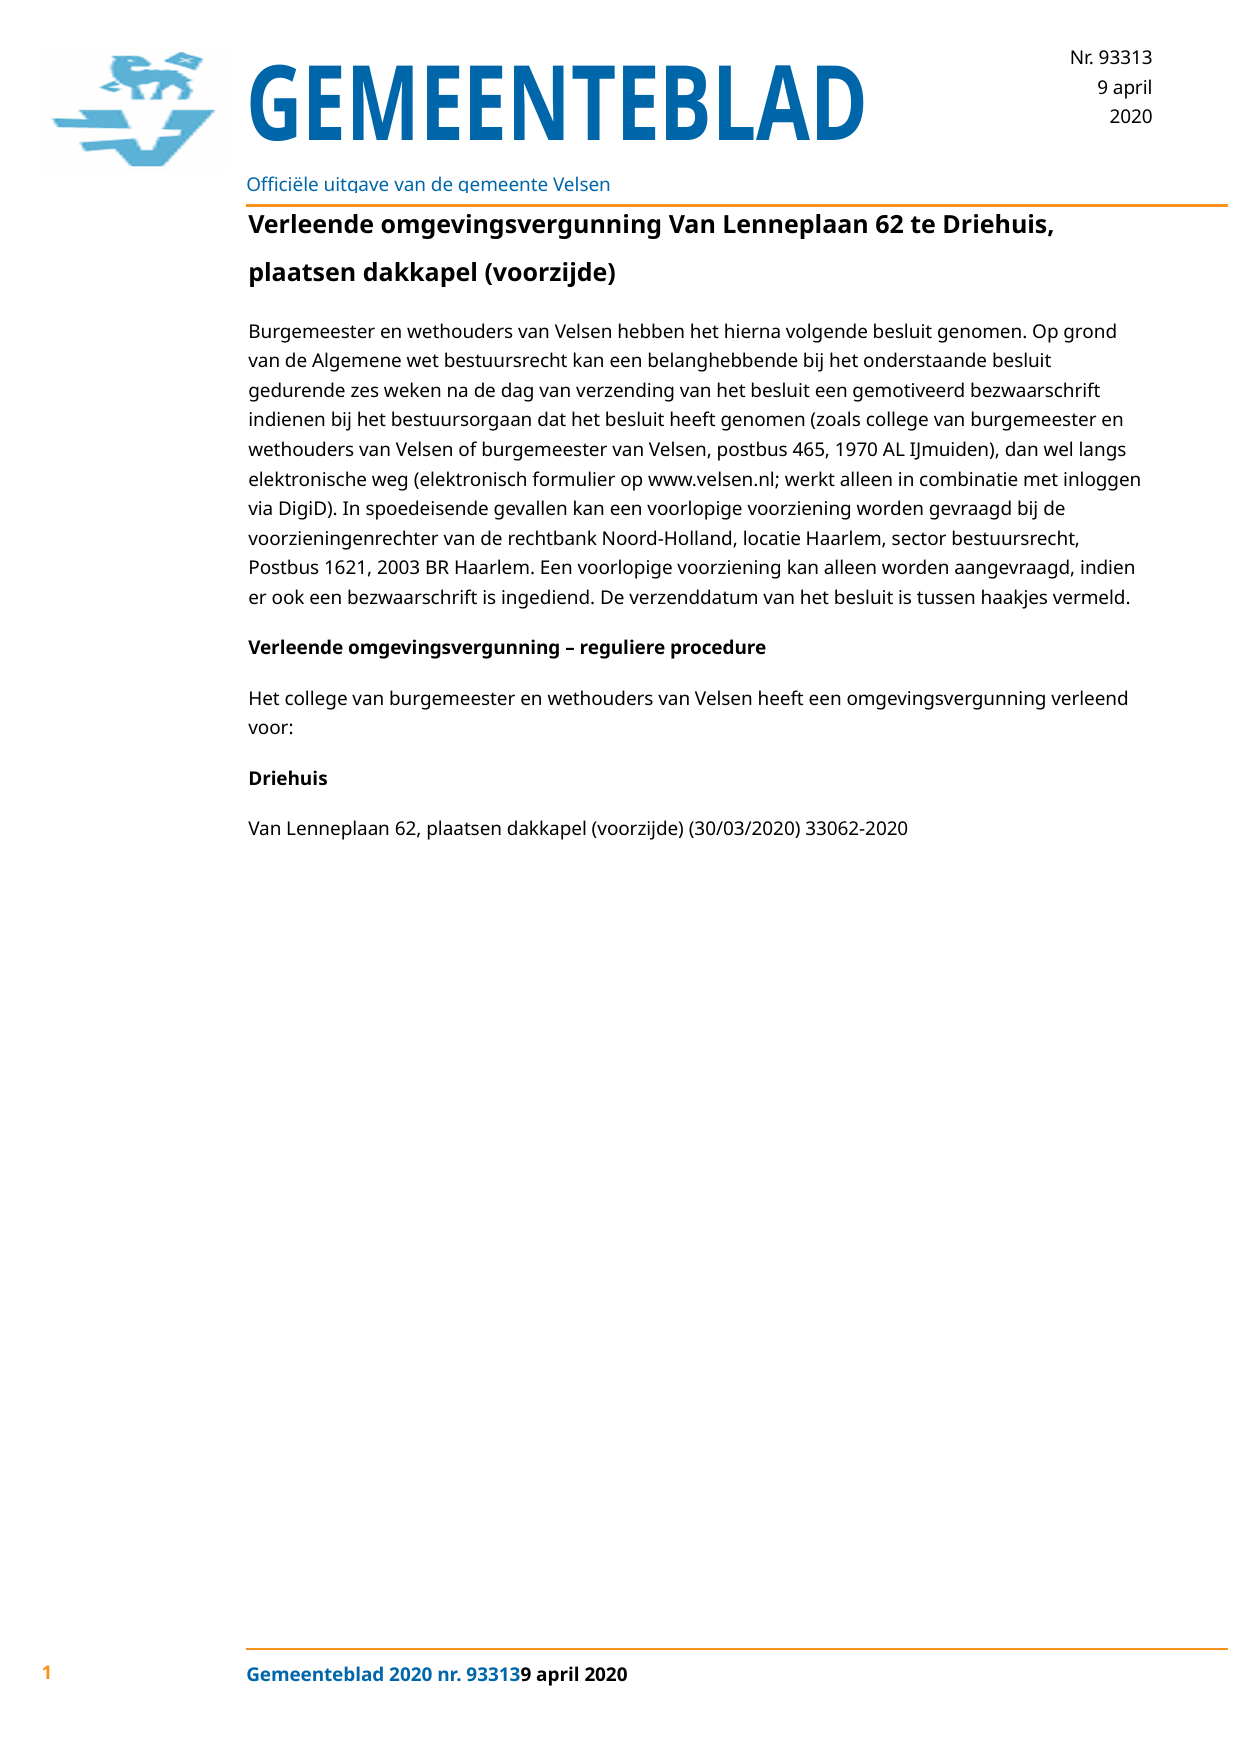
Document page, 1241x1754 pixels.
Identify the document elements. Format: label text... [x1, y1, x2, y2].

text Van Lenneplaan 62, plaatsen dakkapel (voorzijde) (30/03/2020) 33062-2020 [248, 815, 1152, 841]
text Verleende omgevingsvergunning Van Lenneplaan 62 te Driehuis, plaatsen dakkapel (voorzijde) [248, 207, 1152, 288]
picture [41, 47, 231, 172]
text Verleende omgevingsvergunning – reguliere procedure [248, 634, 1152, 660]
text Het college van burgemeester en wethouders van Velsen heeft een omgevingsvergunning verleend voor: [248, 685, 1152, 740]
text Burgemeester en wethouders van Velsen hebben het hierna volgende besluit genomen. Op grond van de Algemene wet bestuursrecht kan een belanghebbende bij het onderstaande besluit gedurende zes weken na de dag van verzending van het besluit een gemotiveerd bezwaarschrift indienen bij het bestuursorgaan dat het besluit heeft genomen (zoals college van burgemeester en wethouders van Velsen of burgemeester van Velsen, postbus 465, 1970 AL IJmuiden), dan wel langs elektronische weg (elektronisch formulier op www.velsen.nl; werkt alleen in combinatie met inloggen via DigiD). In spoedeisende gevallen kan een voorlopige voorziening worden gevraagd bij de voorzieningenrechter van de rechtbank Noord-Holland, locatie Haarlem, sector bestuursrecht, Postbus 1621, 2003 BR Haarlem. Een voorlopige voorziening kan alleen worden aangevraagd, indien er ook een bezwaarschrift is ingediend. De verzenddatum van het besluit is tussen haakjes vermeld. [248, 318, 1152, 610]
text Driehuis [248, 765, 1152, 791]
